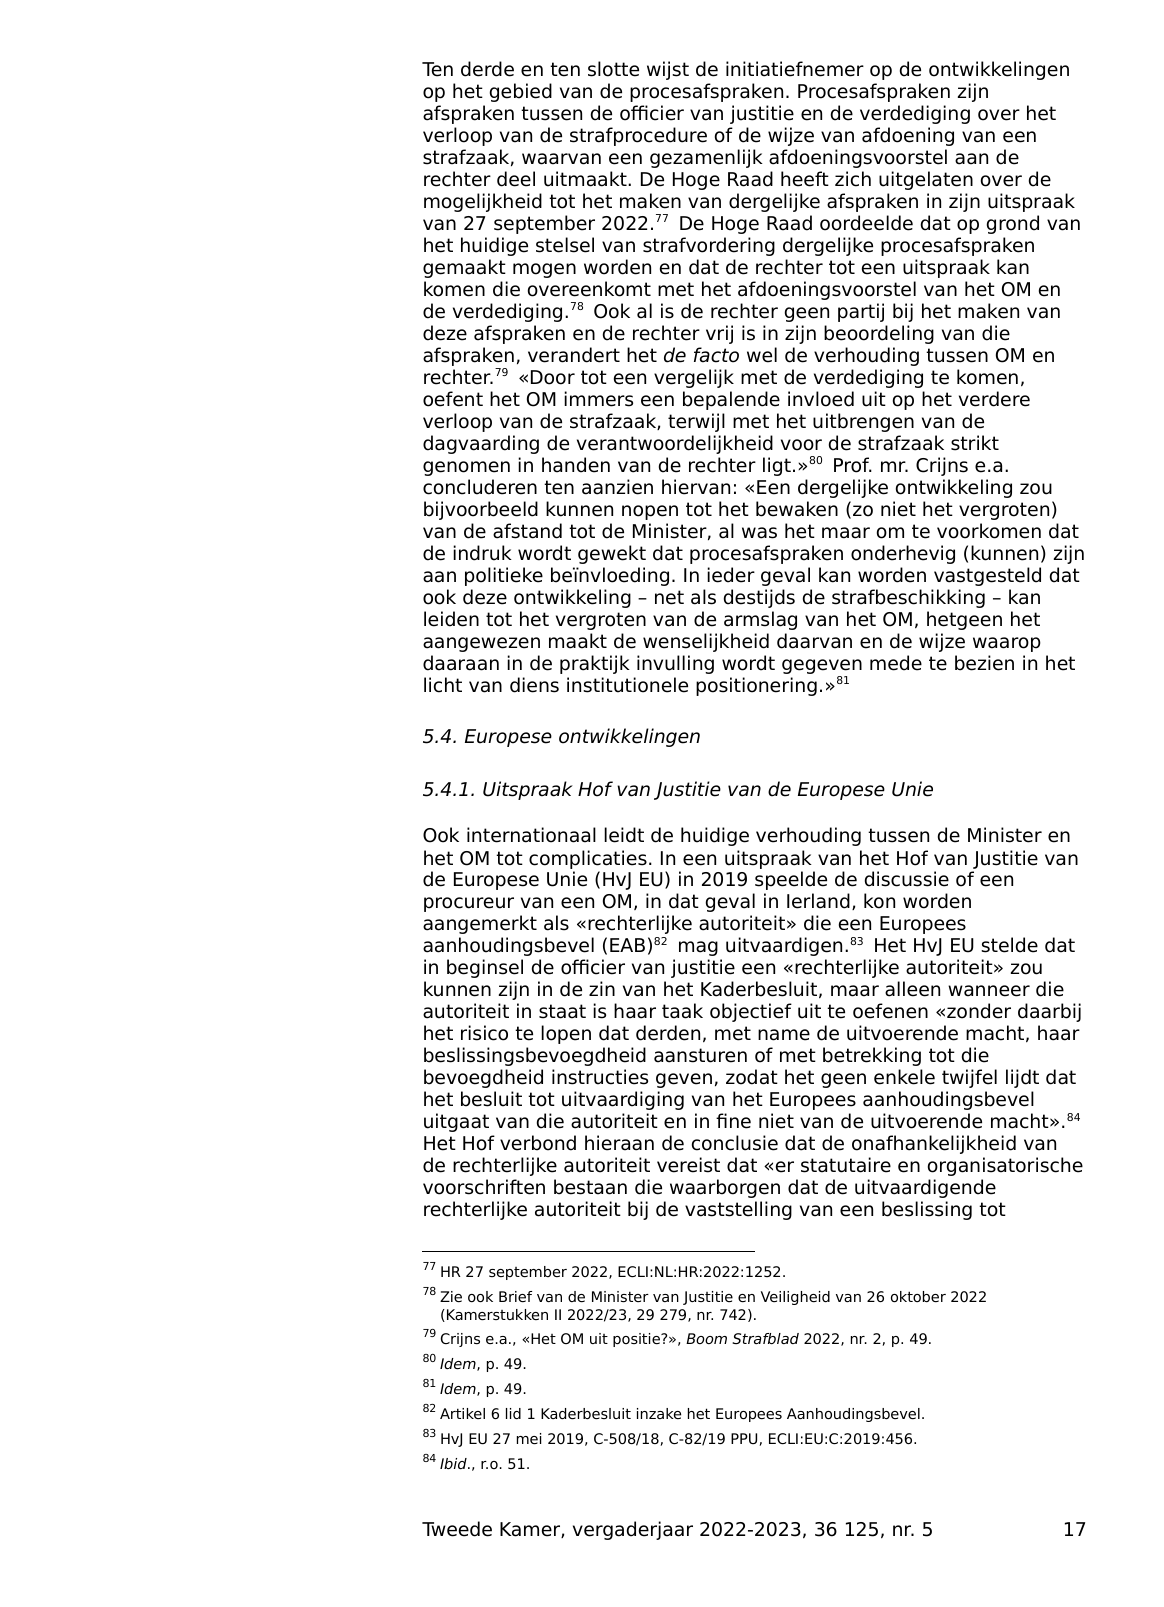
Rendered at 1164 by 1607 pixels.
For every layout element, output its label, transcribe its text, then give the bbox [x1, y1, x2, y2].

text Zie ook Brief van de Minister van Justitie en Veiligheid van 26 oktober 2022 (Kamerstukken II 2022/23, 29 279, nr. 742). [422, 1285, 1087, 1324]
text Ten derde en ten slotte wijst de initiatiefnemer op de ontwikkelingen op het gebied van de procesafspraken. Procesafspraken zijn afspraken tussen de officier van justitie en de verdediging over het verloop van de strafprocedure of de wijze van afdoening van een strafzaak, waarvan een gezamenlijk afdoeningsvoorstel aan de rechter deel uitmaakt. De Hoge Raad heeft zich uitgelaten over de mogelijkheid tot het maken van dergelijke afspraken in zijn uitspraak van 27 september 2022. De Hoge Raad oordeelde dat op grond van het huidige stelsel van strafvordering dergelijke procesafspraken gemaakt mogen worden en dat de rechter tot een uitspraak kan komen die overeenkomt met het afdoeningsvoorstel van het OM en de verdediging. Ook al is de rechter geen partij bij het maken van deze afspraken en de rechter vrij is in zijn beoordeling van die afspraken, verandert het de facto wel de verhouding tussen OM en rechter. «Door tot een vergelijk met de verdediging te komen, oefent het OM immers een bepalende invloed uit op het verdere verloop van de strafzaak, terwijl met het uitbrengen van de dagvaarding de verantwoordelijkheid voor de strafzaak strikt genomen in handen van de rechter ligt.» Prof. mr. Crijns e.a. concluderen ten aanzien hiervan: «Een dergelijke ontwikkeling zou bijvoorbeeld kunnen nopen tot het bewaken (zo niet het vergroten) van de afstand tot de Minister, al was het maar om te voorkomen dat de indruk wordt gewekt dat procesafspraken onderhevig (kunnen) zijn aan politieke beïnvloeding. In ieder geval kan worden vastgesteld dat ook deze ontwikkeling – net als destijds de strafbeschikking – kan leiden tot het vergroten van de armslag van het OM, hetgeen het aangewezen maakt de wenselijkheid daarvan en de wijze waarop daaraan in de praktijk invulling wordt gegeven mede te bezien in het licht van diens institutionele positionering.» [422, 59, 1087, 696]
subtitle 5.4. Europese ontwikkelingen [422, 726, 1087, 748]
subtitle 5.4.1. Uitspraak Hof van Justitie van de Europese Unie [422, 778, 1087, 800]
text Crijns e.a., «Het OM uit positie?», Boom Strafblad 2022, nr. 2, p. 49. [422, 1327, 1087, 1349]
text Idem, p. 49. [422, 1377, 1087, 1399]
text HvJ EU 27 mei 2019, C-508/18, C-82/19 PPU, ECLI:EU:C:2019:456. [422, 1427, 1087, 1449]
text HR 27 september 2022, ECLI:NL:HR:2022:1252. [422, 1260, 1087, 1282]
text Idem, p. 49. [422, 1352, 1087, 1374]
text Ook internationaal leidt de huidige verhouding tussen de Minister en het OM tot complicaties. In een uitspraak van het Hof van Justitie van de Europese Unie (HvJ EU) in 2019 speelde de discussie of een procureur van een OM, in dat geval in Ierland, kon worden aangemerkt als «rechterlijke autoriteit» die een Europees aanhoudingsbevel (EAB) mag uitvaardigen. Het HvJ EU stelde dat in beginsel de officier van justitie een «rechterlijke autoriteit» zou kunnen zijn in de zin van het Kaderbesluit, maar alleen wanneer die autoriteit in staat is haar taak objectief uit te oefenen «zonder daarbij het risico te lopen dat derden, met name de uitvoerende macht, haar beslissingsbevoegdheid aansturen of met betrekking tot die bevoegdheid instructies geven, zodat het geen enkele twijfel lijdt dat het besluit tot uitvaardiging van het Europees aanhoudingsbevel uitgaat van die autoriteit en in fine niet van de uitvoerende macht». Het Hof verbond hieraan de conclusie dat de onafhankelijkheid van de rechterlijke autoriteit vereist dat «er statutaire en organisatorische voorschriften bestaan die waarborgen dat de uitvaardigende rechterlijke autoriteit bij de vaststelling van een beslissing tot [422, 825, 1087, 1221]
text Artikel 6 lid 1 Kaderbesluit inzake het Europees Aanhoudingsbevel. [422, 1402, 1087, 1424]
text Ibid., r.o. 51. [422, 1452, 1087, 1474]
